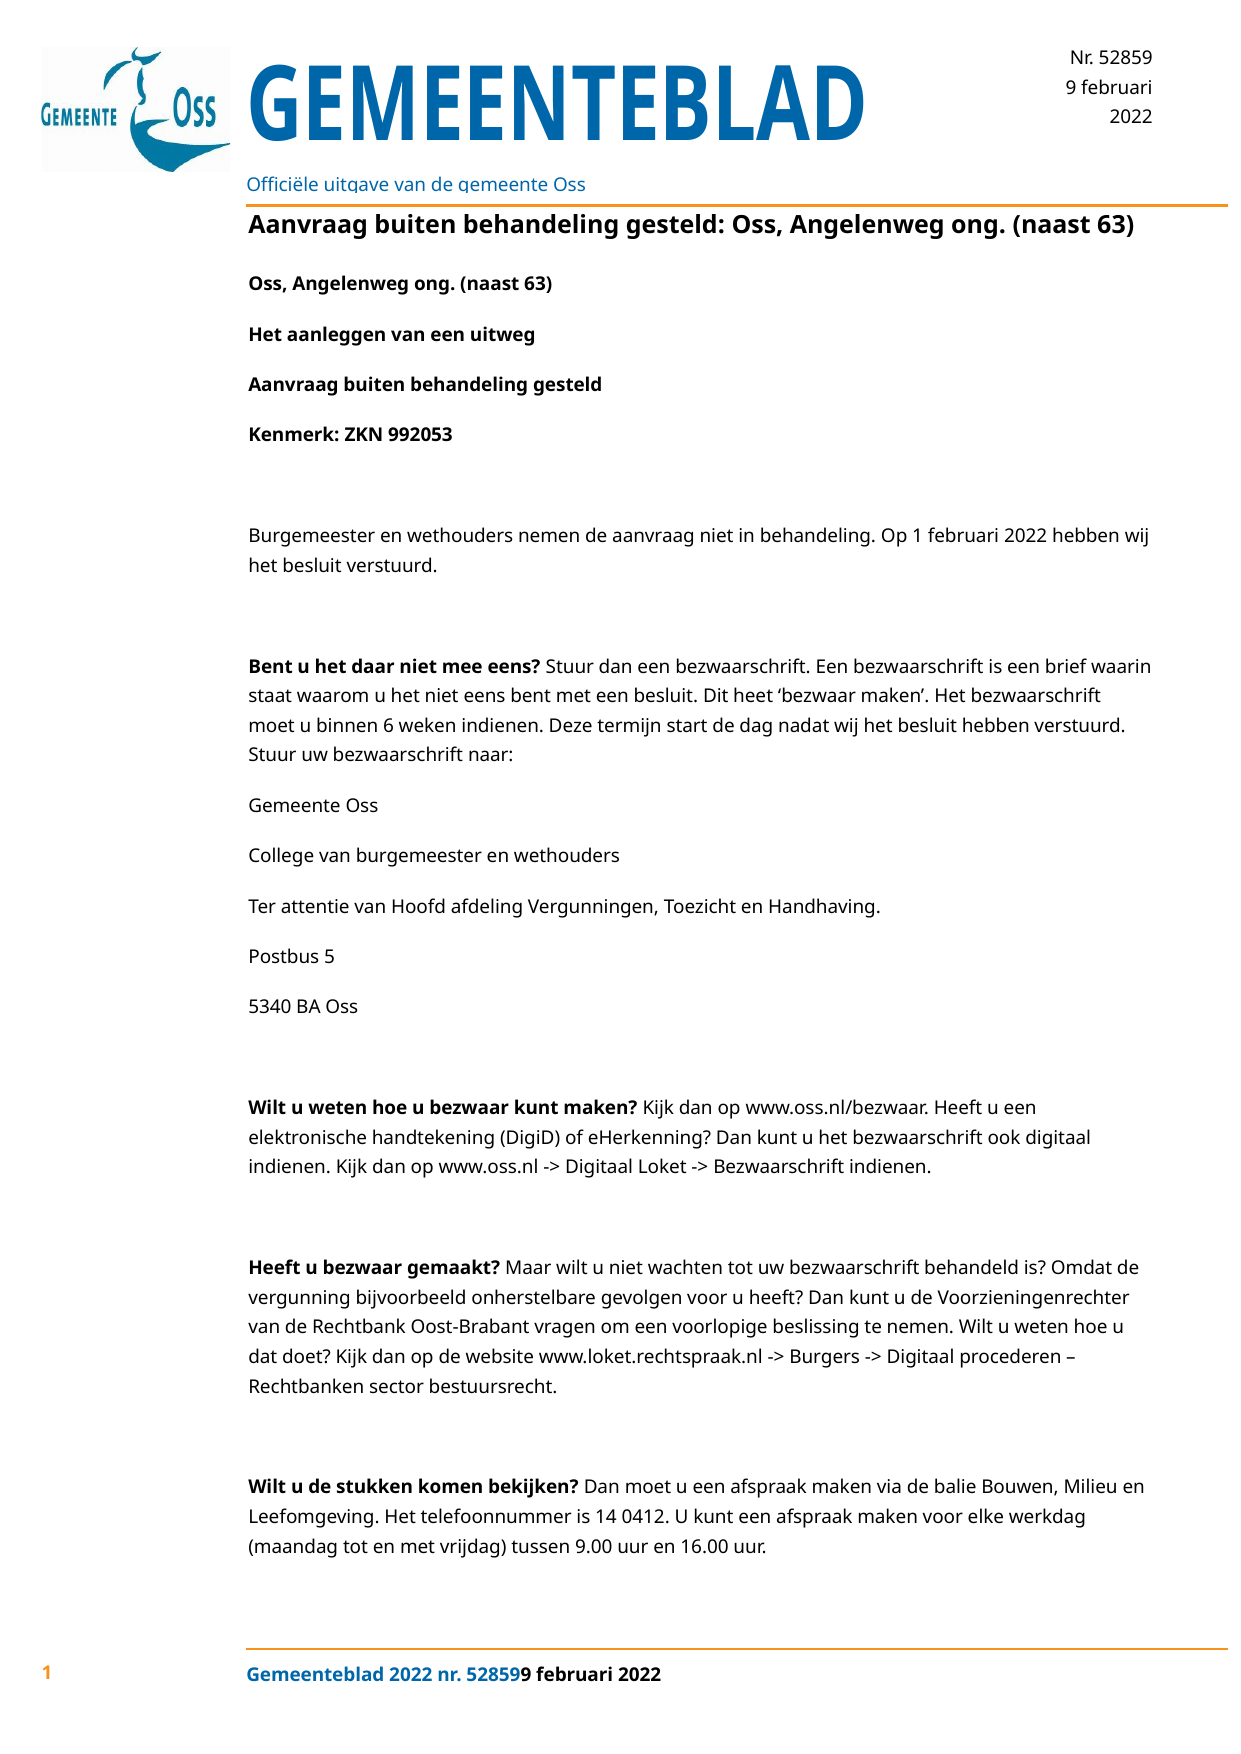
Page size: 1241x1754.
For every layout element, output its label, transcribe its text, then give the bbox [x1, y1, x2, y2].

text Aanvraag buiten behandeling gesteld: Oss, Angelenweg ong. (naast 63) [248, 207, 1152, 241]
text 5340 BA Oss [248, 994, 1152, 1019]
text Kenmerk: ZKN 992053 [248, 422, 1152, 447]
text Wilt u de stukken komen bekijken? Dan moet u een afspraak maken via de balie Bouwen, Milieu en Leefomgeving. Het telefoonnummer is 14 0412. U kunt een afspraak maken voor elke werkdag (maandag tot en met vrijdag) tussen 9.00 uur en 16.00 uur. [248, 1474, 1152, 1558]
text Het aanleggen van een uitweg [248, 321, 1152, 346]
text Aanvraag buiten behandeling gesteld [248, 371, 1152, 397]
text Burgemeester en wethouders nemen de aanvraag niet in behandeling. Op 1 februari 2022 hebben wij het besluit verstuurd. [248, 522, 1152, 578]
text Heeft u bezwaar gemaakt? Maar wilt u niet wachten tot uw bezwaarschrift behandeld is? Omdat de vergunning bijvoorbeeld onherstelbare gevolgen voor u heeft? Dan kunt u de Voorzieningenrechter van de Rechtbank Oost-Brabant vragen om een voorlopige beslissing te nemen. Wilt u weten hoe u dat doet? Kijk dan op de website www.loket.rechtspraak.nl -> Burgers -> Digitaal procederen – Rechtbanken sector bestuursrecht. [248, 1254, 1152, 1398]
picture [41, 47, 231, 172]
text Ter attentie van Hoofd afdeling Vergunningen, Toezicht en Handhaving. [248, 893, 1152, 918]
text College van burgemeester en wethouders [248, 842, 1152, 868]
text Bent u het daar niet mee eens? Stuur dan een bezwaarschrift. Een bezwaarschrift is een brief waarin staat waarom u het niet eens bent met een besluit. Dit heet ‘bezwaar maken’. Het bezwaarschrift moet u binnen 6 weken indienen. Deze termijn start de dag nadat wij het besluit hebben verstuurd. Stuur uw bezwaarschrift naar: [248, 653, 1152, 767]
text Oss, Angelenweg ong. (naast 63) [248, 270, 1152, 296]
text Gemeente Oss [248, 792, 1152, 818]
text Wilt u weten hoe u bezwaar kunt maken? Kijk dan op www.oss.nl/bezwaar. Heeft u een elektronische handtekening (DigiD) of eHerkenning? Dan kunt u het bezwaarschrift ook digitaal indienen. Kijk dan op www.oss.nl -> Digitaal Loket -> Bezwaarschrift indienen. [248, 1094, 1152, 1179]
text Postbus 5 [248, 943, 1152, 969]
